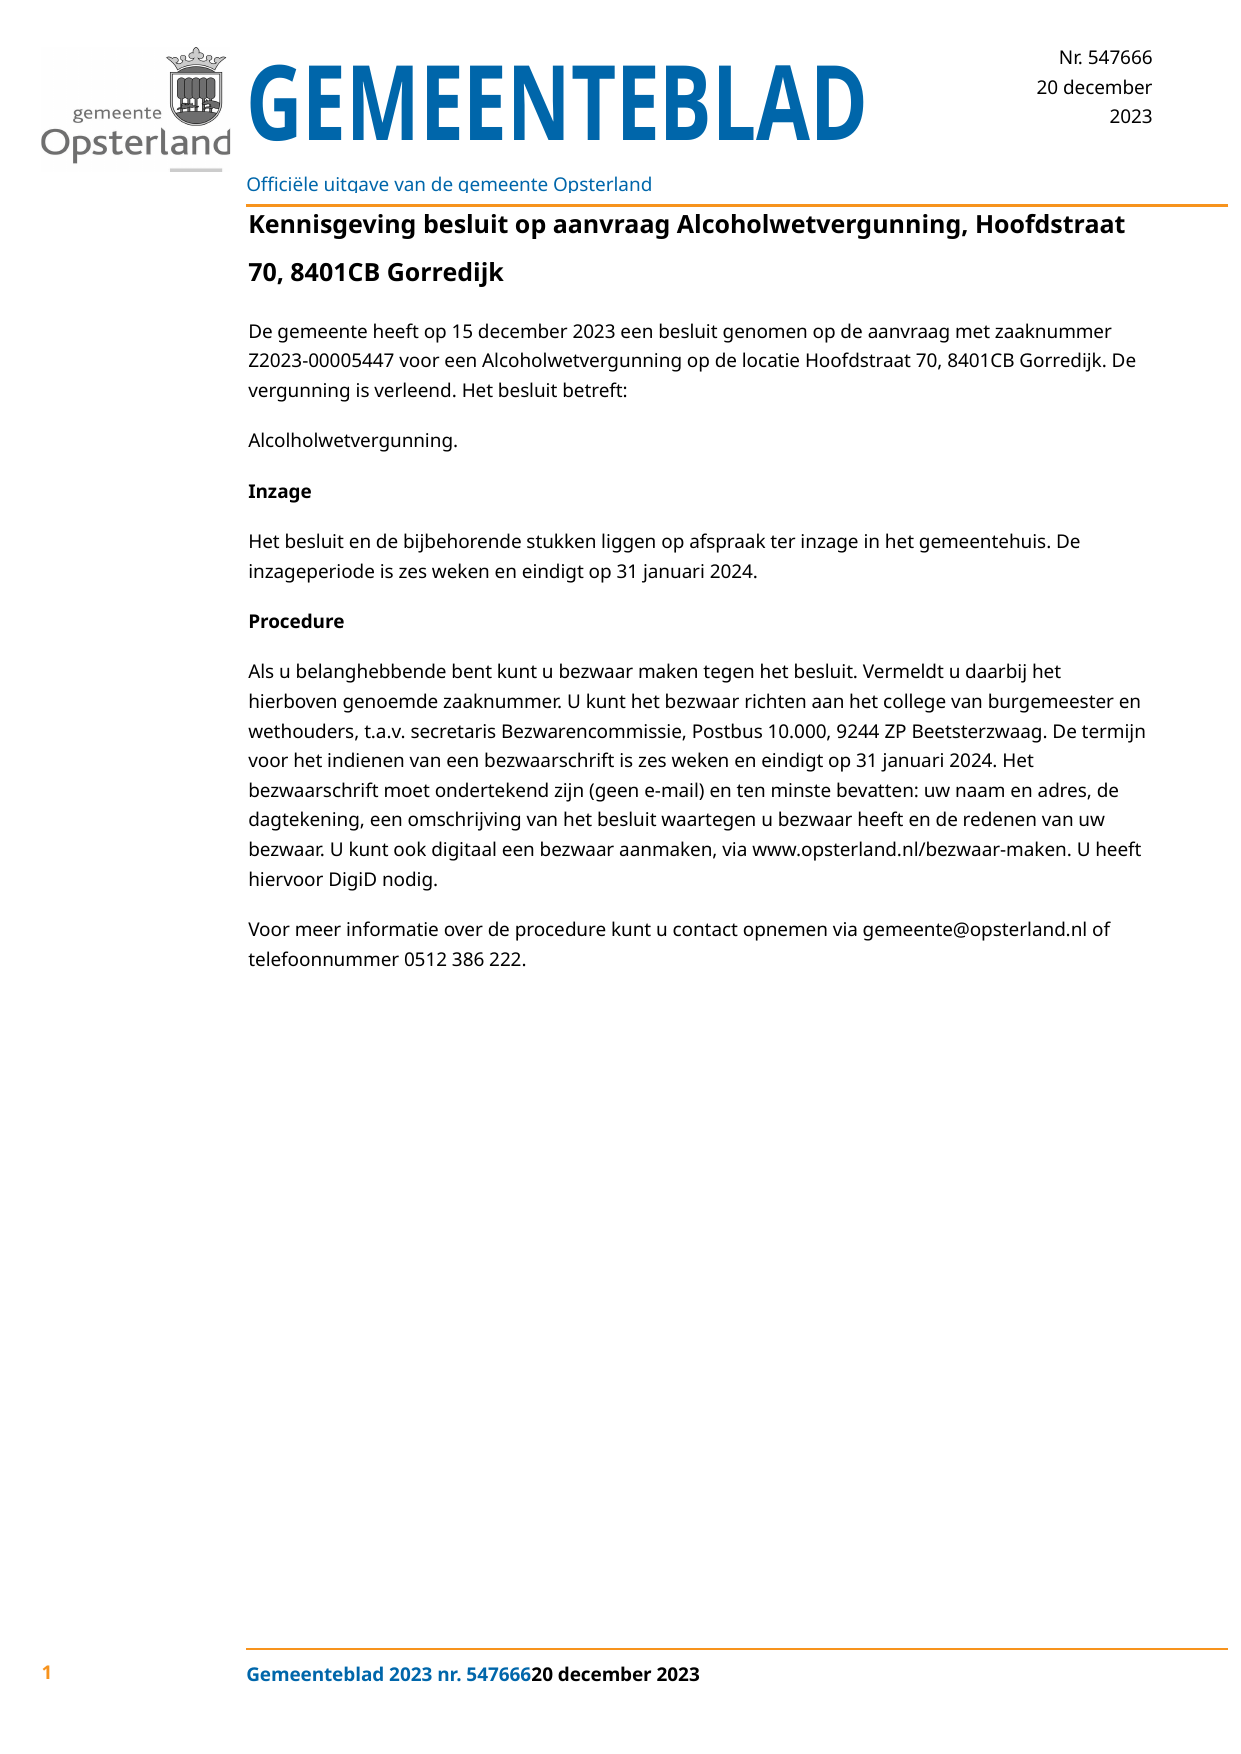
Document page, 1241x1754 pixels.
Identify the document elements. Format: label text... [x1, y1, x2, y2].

text Het besluit en de bijbehorende stukken liggen op afspraak ter inzage in het gemeentehuis. De inzageperiode is zes weken en eindigt op 31 januari 2024. [248, 528, 1152, 584]
picture [41, 47, 231, 172]
text Als u belanghebbende bent kunt u bezwaar maken tegen het besluit. Vermeldt u daarbij het hierboven genoemde zaaknummer. U kunt het bezwaar richten aan het college van burgemeester en wethouders, t.a.v. secretaris Bezwarencommissie, Postbus 10.000, 9244 ZP Beetsterzwaag. De termijn voor het indienen van een bezwaarschrift is zes weken en eindigt op 31 januari 2024. Het bezwaarschrift moet ondertekend zijn (geen e-mail) en ten minste bevatten: uw naam en adres, de dagtekening, een omschrijving van het besluit waartegen u bezwaar heeft en de redenen van uw bezwaar. U kunt ook digitaal een bezwaar aanmaken, via www.opsterland.nl/bezwaar-maken. U heeft hiervoor DigiD nodig. [248, 659, 1152, 892]
text De gemeente heeft op 15 december 2023 een besluit genomen op de aanvraag met zaaknummer Z2023-00005447 voor een Alcoholwetvergunning op de locatie Hoofdstraat 70, 8401CB Gorredijk. De vergunning is verleend. Het besluit betreft: [248, 318, 1152, 403]
text Procedure [248, 608, 1152, 634]
text Kennisgeving besluit op aanvraag Alcoholwetvergunning, Hoofdstraat 70, 8401CB Gorredijk [248, 207, 1152, 288]
text Alcolholwetvergunning. [248, 427, 1152, 453]
text Inzage [248, 478, 1152, 504]
text Voor meer informatie over de procedure kunt u contact opnemen via gemeente@opsterland.nl of telefoonnummer 0512 386 222. [248, 916, 1152, 972]
